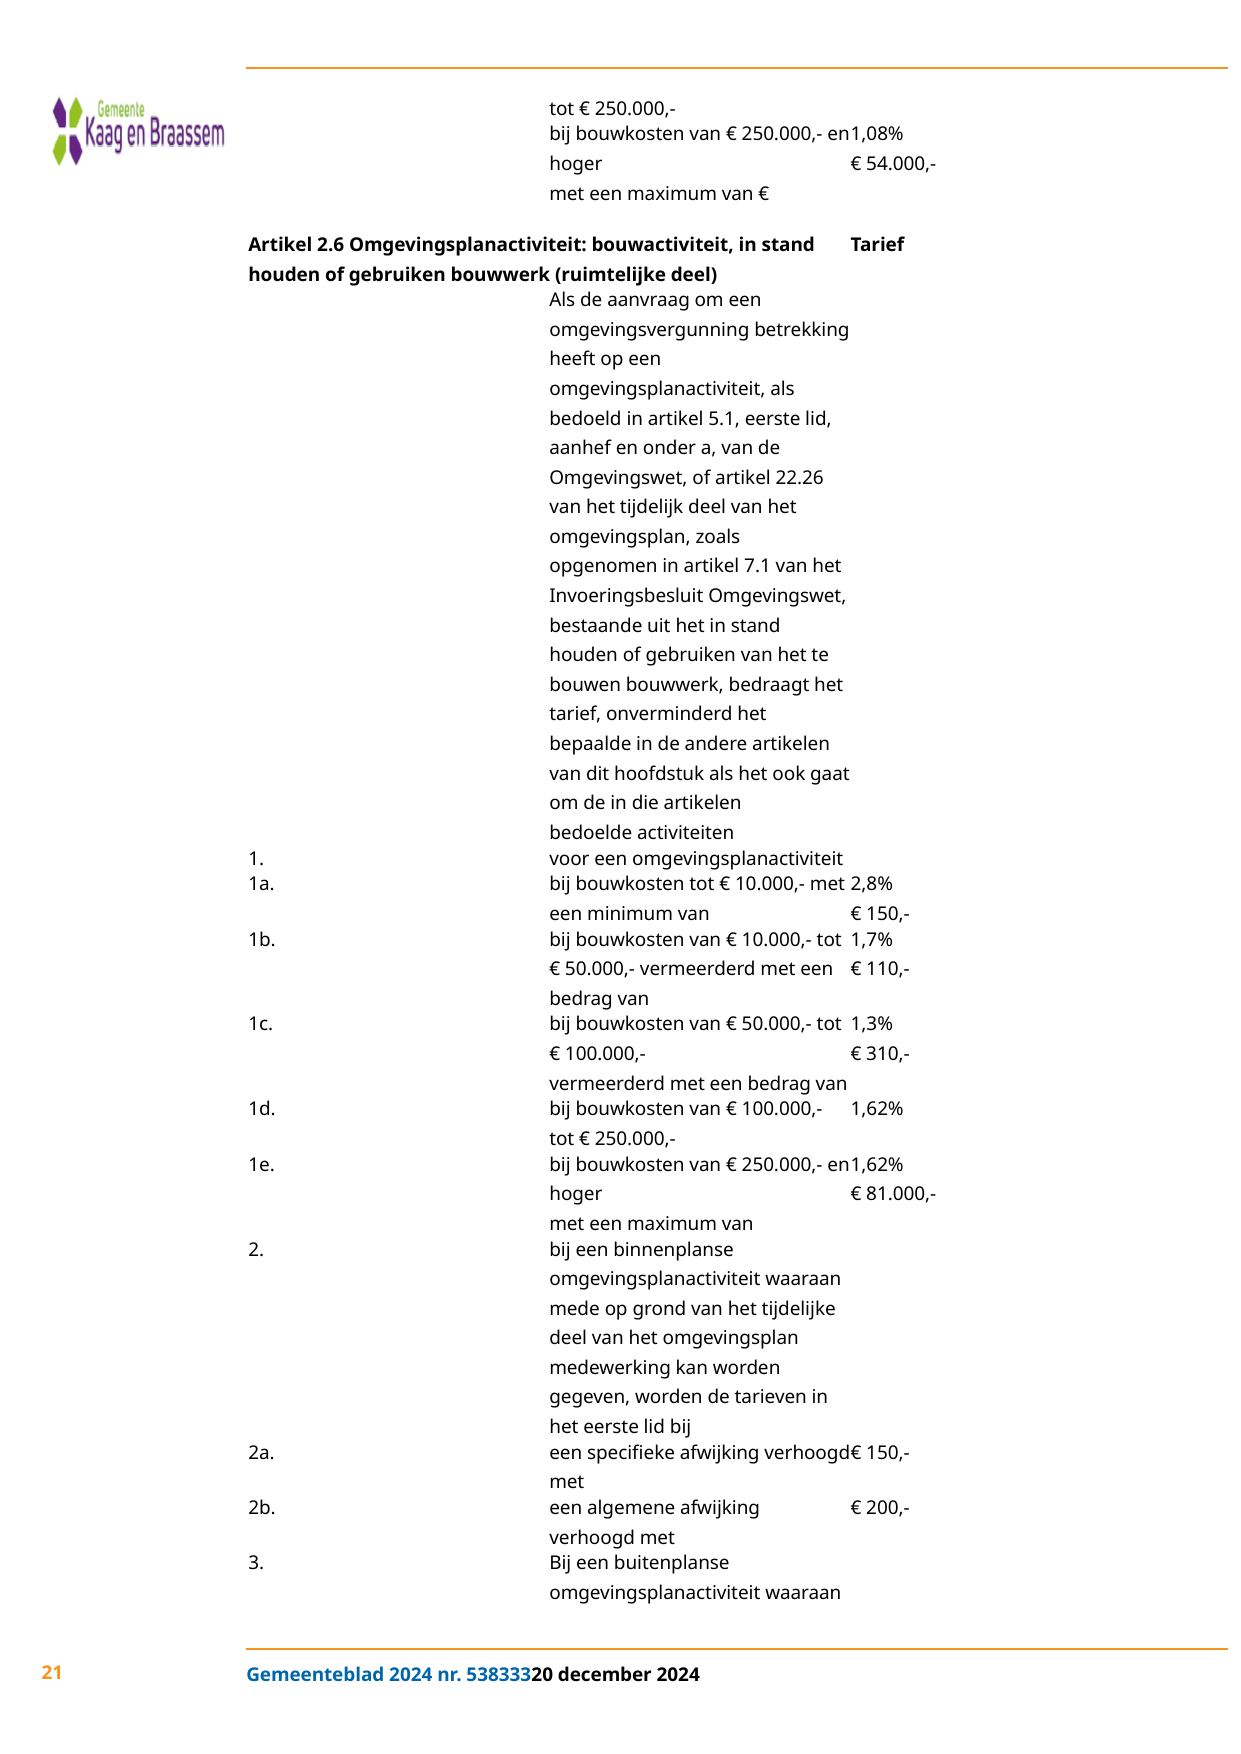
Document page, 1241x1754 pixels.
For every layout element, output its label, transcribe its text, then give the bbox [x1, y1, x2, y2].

table_cell bij bouwkosten tot € 10.000,- met een minimum van [549, 870, 850, 926]
table_cell [850, 286, 1152, 845]
table_cell bij bouwkosten van € 50.000,- tot € 100.000,- vermeerderd met een bedrag van [549, 1011, 850, 1096]
table_cell 2b. [248, 1494, 549, 1549]
table_cell Als de aanvraag om een omgevingsvergunning betrekking heeft op een omgevingsplanactiviteit, als bedoeld in artikel 5.1, eerste lid, aanhef en onder a, van de Omgevingswet, of artikel 22.26 van het tijdelijk deel van het omgevingsplan, zoals opgenomen in artikel 7.1 van het Invoeringsbesluit Omgevingswet, bestaande uit het in stand houden of gebruiken van het te bouwen bouwwerk, bedraagt het tarief, onverminderd het bepaalde in de andere artikelen van dit hoofdstuk als het ook gaat om de in die artikelen bedoelde activiteiten [549, 286, 850, 845]
table_cell 1a. [248, 870, 549, 926]
table_cell [248, 121, 549, 205]
picture [41, 47, 231, 172]
table_cell bij bouwkosten van € 100.000,- tot € 250.000,- [549, 1096, 850, 1151]
table_cell 2,8% € 150,- [850, 870, 1152, 926]
table_cell 3. [248, 1550, 549, 1605]
table_cell Bij een buitenplanse omgevingsplanactiviteit waaraan [549, 1550, 850, 1605]
table_cell 1,62% € 81.000,- [850, 1151, 1152, 1236]
table_cell 1b. [248, 926, 549, 1011]
table_cell 1,3% € 310,- [850, 1011, 1152, 1096]
table_cell 1,62% [850, 1096, 1152, 1151]
table_cell [850, 845, 1152, 870]
table_cell bij bouwkosten van € 250.000,- en hoger met een maximum van [549, 1151, 850, 1236]
table_cell tot € 250.000,- [549, 95, 850, 121]
table_cell 1d. [248, 1096, 549, 1151]
table_cell 2a. [248, 1439, 549, 1494]
table_cell [248, 286, 549, 845]
table_cell [248, 205, 1152, 231]
table_cell 1c. [248, 1011, 549, 1096]
table_cell bij bouwkosten van € 10.000,- tot € 50.000,- vermeerderd met een bedrag van [549, 926, 850, 1011]
table_cell Artikel 2.6 Omgevingsplanactiviteit: bouwactiviteit, in stand houden of gebruiken bouwwerk (ruimtelijke deel) [248, 231, 850, 286]
table_cell 1,08% € 54.000,- [850, 121, 1152, 205]
table_cell 1e. [248, 1151, 549, 1236]
table_cell bij bouwkosten van € 250.000,- en hoger met een maximum van € [549, 121, 850, 205]
table_cell € 150,- [850, 1439, 1152, 1494]
table_cell [248, 95, 549, 121]
table_cell [850, 1236, 1152, 1439]
table_cell [850, 95, 1152, 121]
table_cell een algemene afwijking verhoogd met [549, 1494, 850, 1549]
table_cell 1,7% € 110,- [850, 926, 1152, 1011]
table_cell 1. [248, 845, 549, 870]
table_cell Tarief [850, 231, 1152, 286]
table_cell voor een omgevingsplanactiviteit [549, 845, 850, 870]
table_cell [850, 1550, 1152, 1605]
table_cell 2. [248, 1236, 549, 1439]
table_cell € 200,- [850, 1494, 1152, 1549]
table_cell een specifieke afwijking verhoogd met [549, 1439, 850, 1494]
table_cell bij een binnenplanse omgevingsplanactiviteit waaraan mede op grond van het tijdelijke deel van het omgevingsplan medewerking kan worden gegeven, worden de tarieven in het eerste lid bij [549, 1236, 850, 1439]
